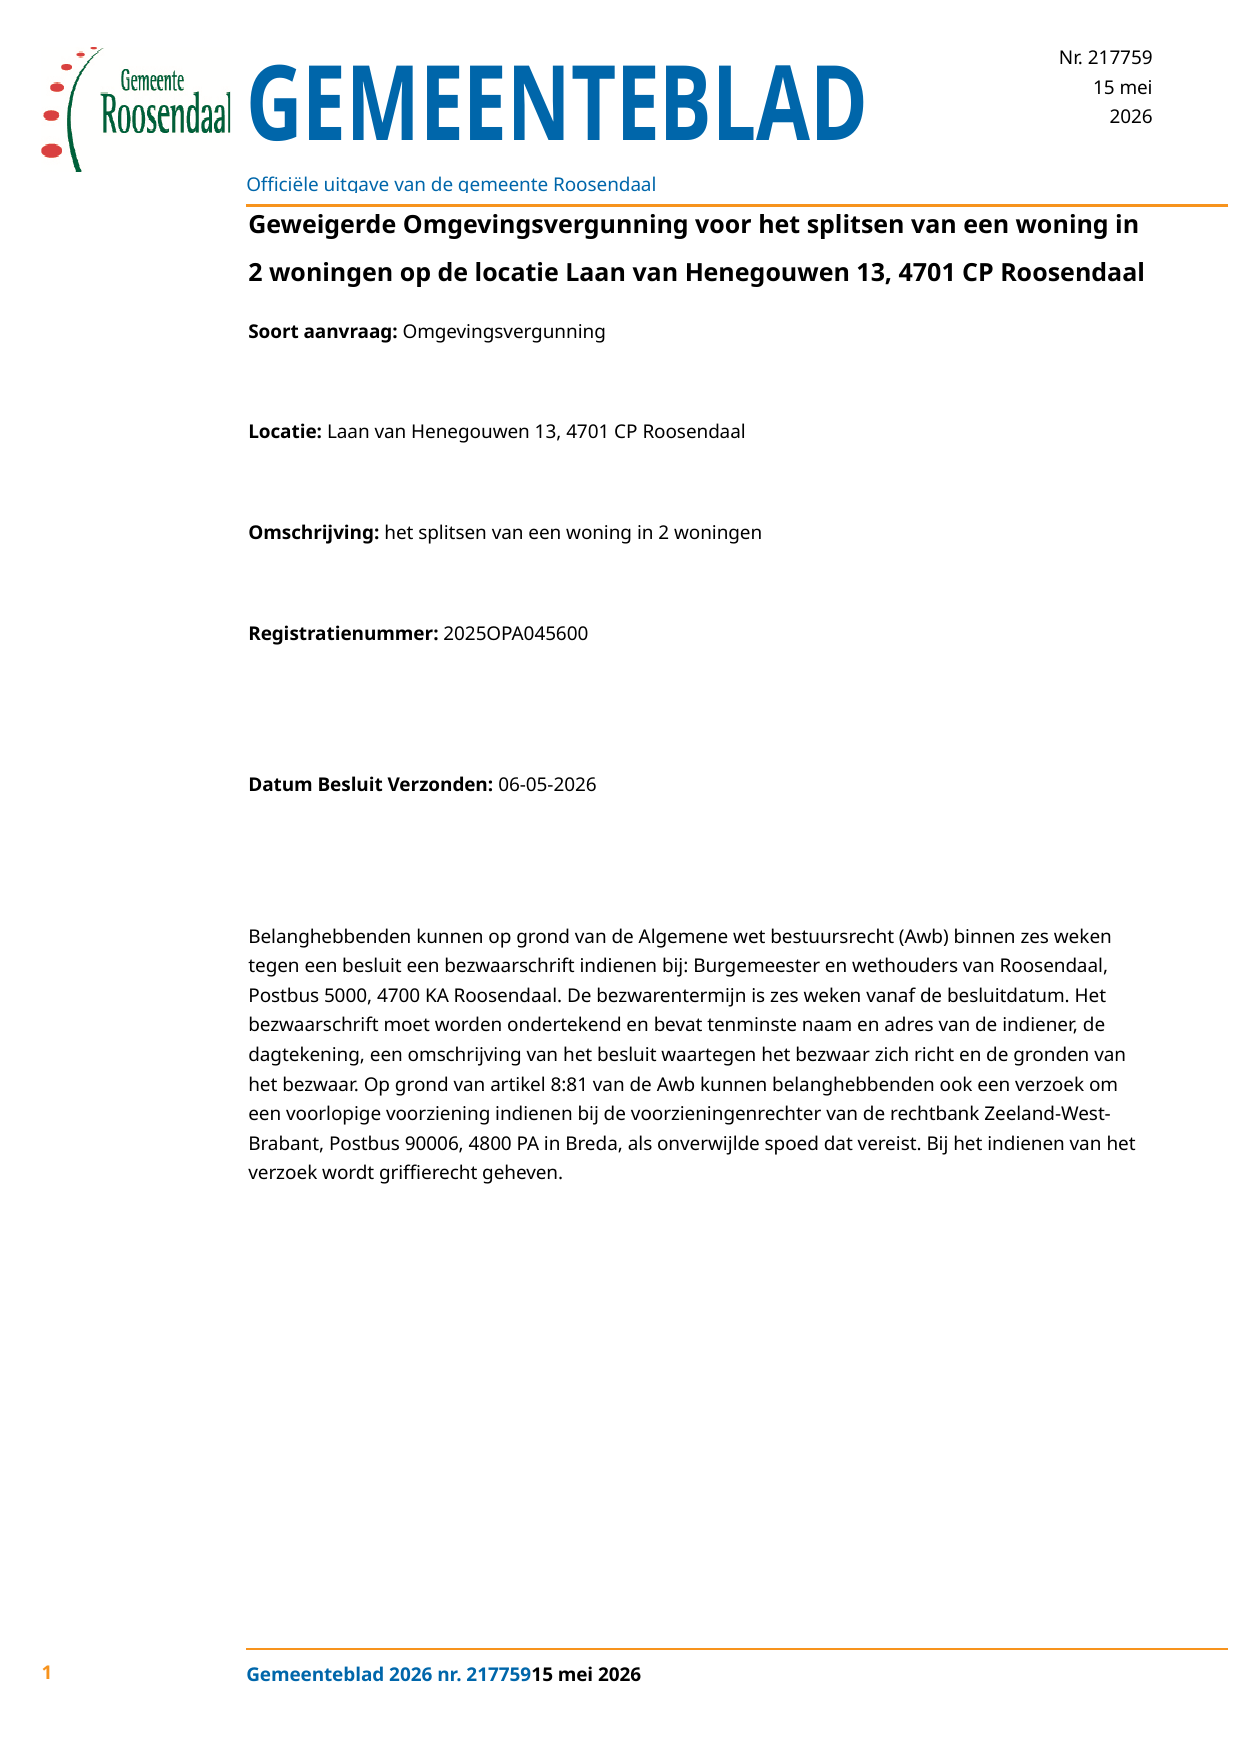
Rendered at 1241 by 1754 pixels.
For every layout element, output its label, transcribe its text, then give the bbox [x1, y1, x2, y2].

picture [41, 47, 231, 172]
text Omschrijving: het splitsen van een woning in 2 woningen [248, 519, 1152, 545]
text Datum Besluit Verzonden: 06-05-2026 [248, 772, 1152, 797]
text Soort aanvraag: Omgevingsvergunning [248, 318, 1152, 344]
text Belanghebbenden kunnen op grond van de Algemene wet bestuursrecht (Awb) binnen zes weken tegen een besluit een bezwaarschrift indienen bij: Burgemeester en wethouders van Roosendaal, Postbus 5000, 4700 KA Roosendaal. De bezwarentermijn is zes weken vanaf de besluitdatum. Het bezwaarschrift moet worden ondertekend en bevat tenminste naam en adres van de indiener, de dagtekening, een omschrijving van het besluit waartegen het bezwaar zich richt en de gronden van het bezwaar. Op grond van artikel 8:81 van de Awb kunnen belanghebbenden ook een verzoek om een voorlopige voorziening indienen bij de voorzieningenrechter van de rechtbank Zeeland-West-Brabant, Postbus 90006, 4800 PA in Breda, als onverwijlde spoed dat vereist. Bij het indienen van het verzoek wordt griffierecht geheven. [248, 923, 1152, 1185]
text Locatie: Laan van Henegouwen 13, 4701 CP Roosendaal [248, 419, 1152, 444]
text Registratienummer: 2025OPA045600 [248, 620, 1152, 646]
text Geweigerde Omgevingsvergunning voor het splitsen van een woning in 2 woningen op de locatie Laan van Henegouwen 13, 4701 CP Roosendaal [248, 207, 1152, 288]
